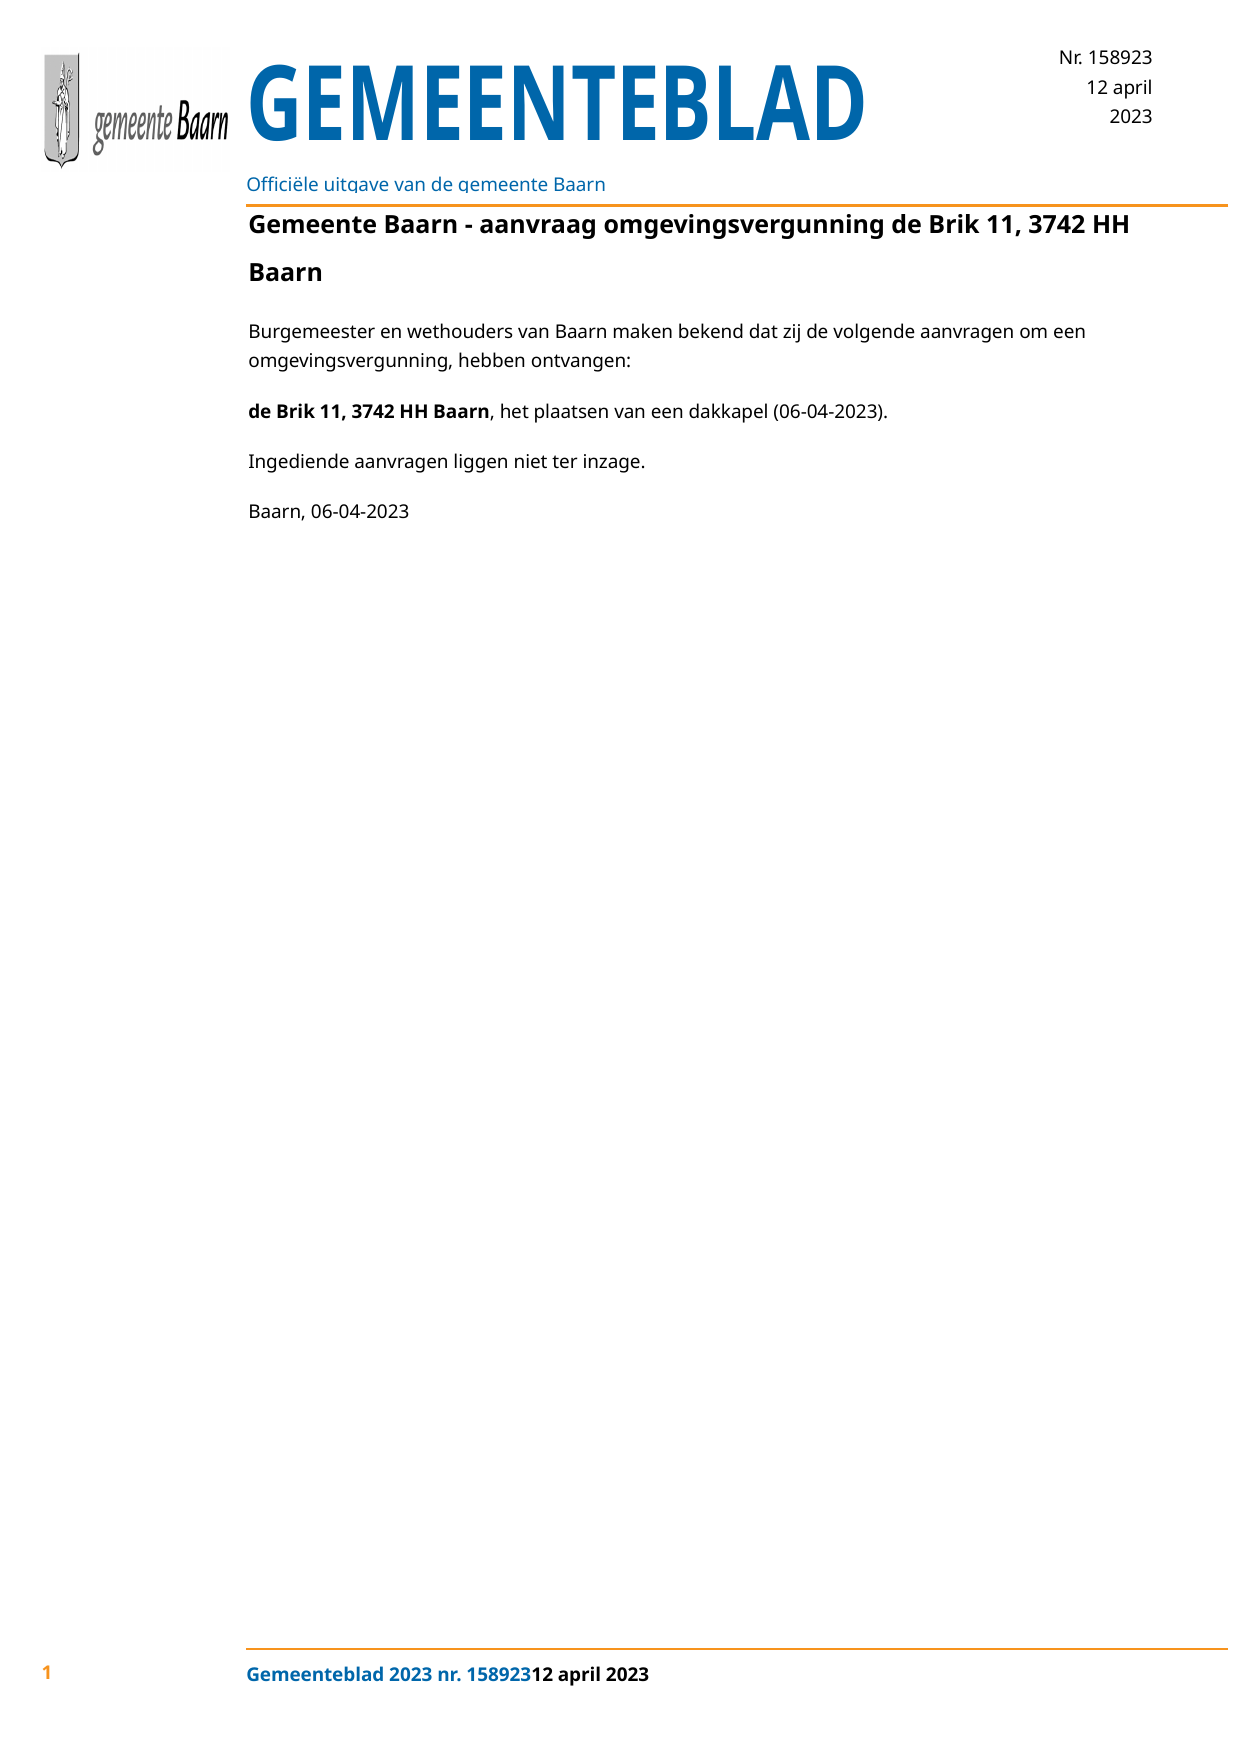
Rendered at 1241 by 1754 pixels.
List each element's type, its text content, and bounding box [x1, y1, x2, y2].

text Ingediende aanvragen liggen niet ter inzage. [248, 448, 1152, 474]
text Burgemeester en wethouders van Baarn maken bekend dat zij de volgende aanvragen om een omgevingsvergunning, hebben ontvangen: [248, 318, 1152, 373]
text Baarn, 06-04-2023 [248, 499, 1152, 524]
picture [41, 47, 231, 172]
text Gemeente Baarn - aanvraag omgevingsvergunning de Brik 11, 3742 HH Baarn [248, 207, 1152, 288]
text de Brik 11, 3742 HH Baarn, het plaatsen van een dakkapel (06-04-2023). [248, 398, 1152, 424]
